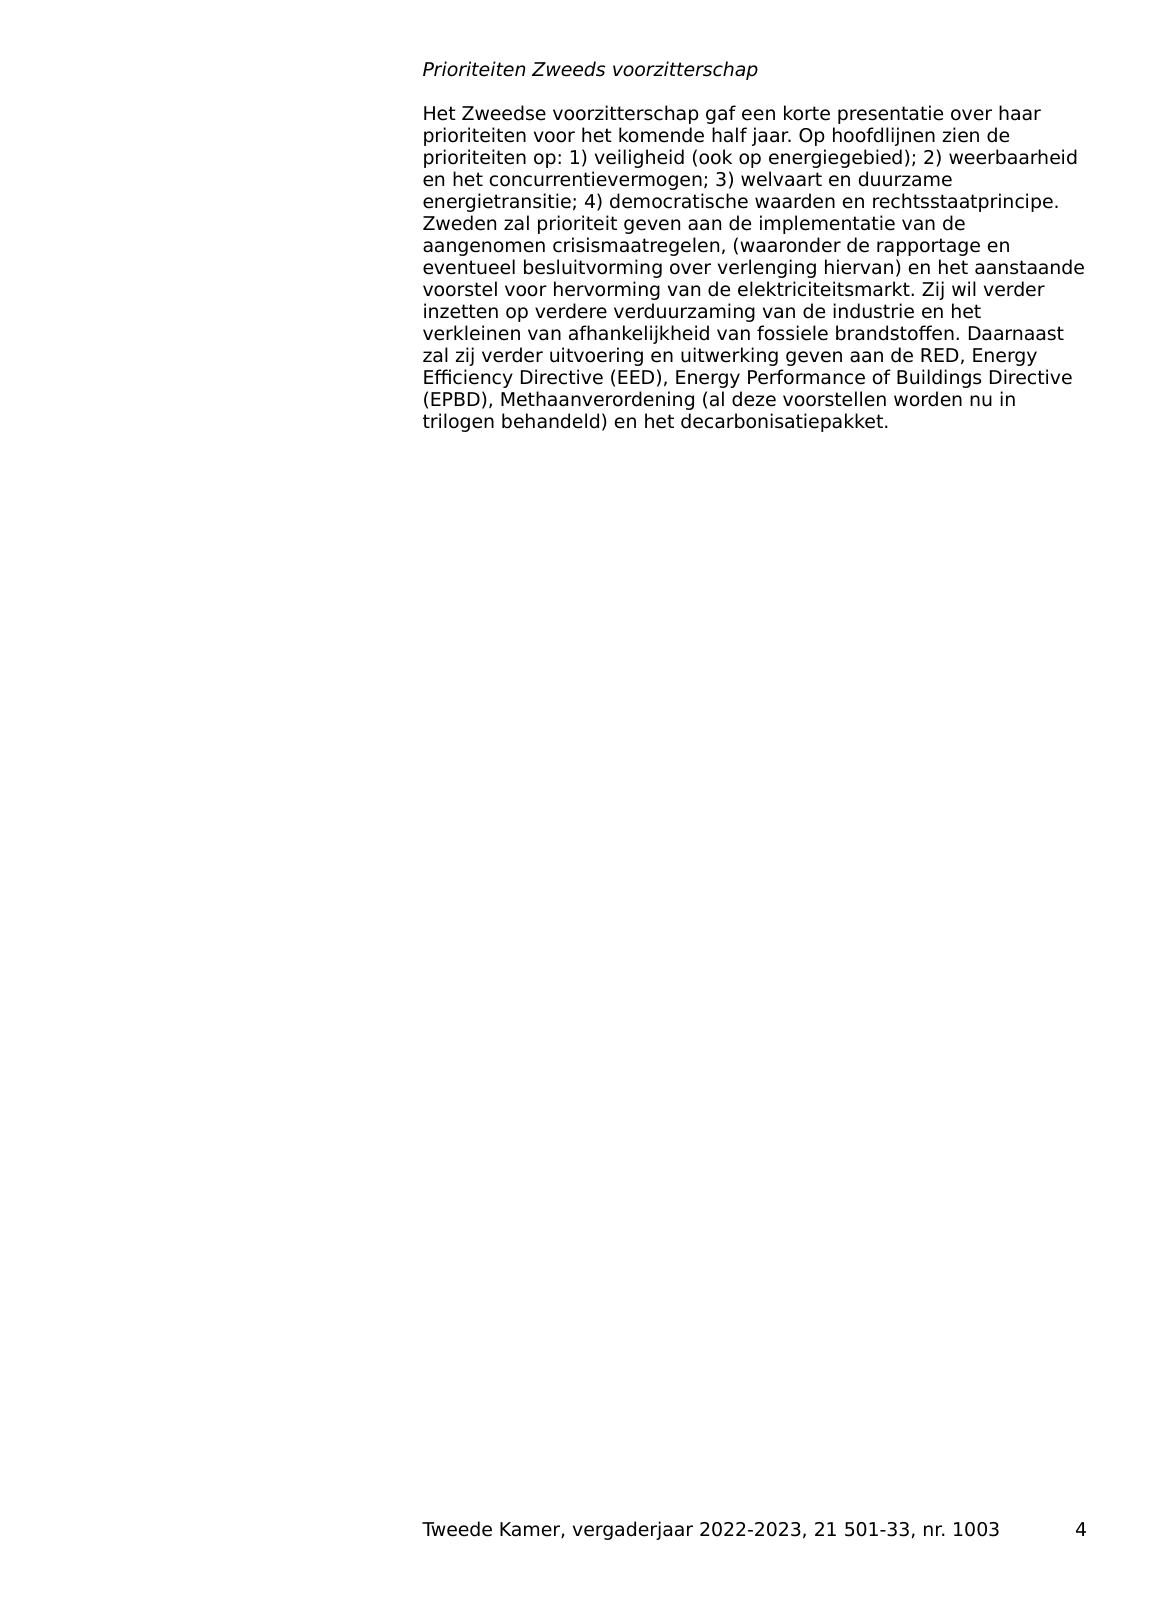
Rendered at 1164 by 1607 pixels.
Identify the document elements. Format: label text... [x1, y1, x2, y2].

text Het Zweedse voorzitterschap gaf een korte presentatie over haar prioriteiten voor het komende half jaar. Op hoofdlijnen zien de prioriteiten op: 1) veiligheid (ook op energiegebied); 2) weerbaarheid en het concurrentievermogen; 3) welvaart en duurzame energietransitie; 4) democratische waarden en rechtsstaatprincipe. [422, 103, 1087, 213]
text Zweden zal prioriteit geven aan de implementatie van de aangenomen crisismaatregelen, (waaronder de rapportage en eventueel besluitvorming over verlenging hiervan) en het aanstaande voorstel voor hervorming van de elektriciteitsmarkt. Zij wil verder inzetten op verdere verduurzaming van de industrie en het verkleinen van afhankelijkheid van fossiele brandstoffen. Daarnaast zal zij verder uitvoering en uitwerking geven aan de RED, Energy Efficiency Directive (EED), Energy Performance of Buildings Directive (EPBD), Methaanverordening (al deze voorstellen worden nu in trilogen behandeld) en het decarbonisatiepakket. [422, 213, 1087, 433]
subtitle Prioriteiten Zweeds voorzitterschap [422, 59, 1087, 81]
